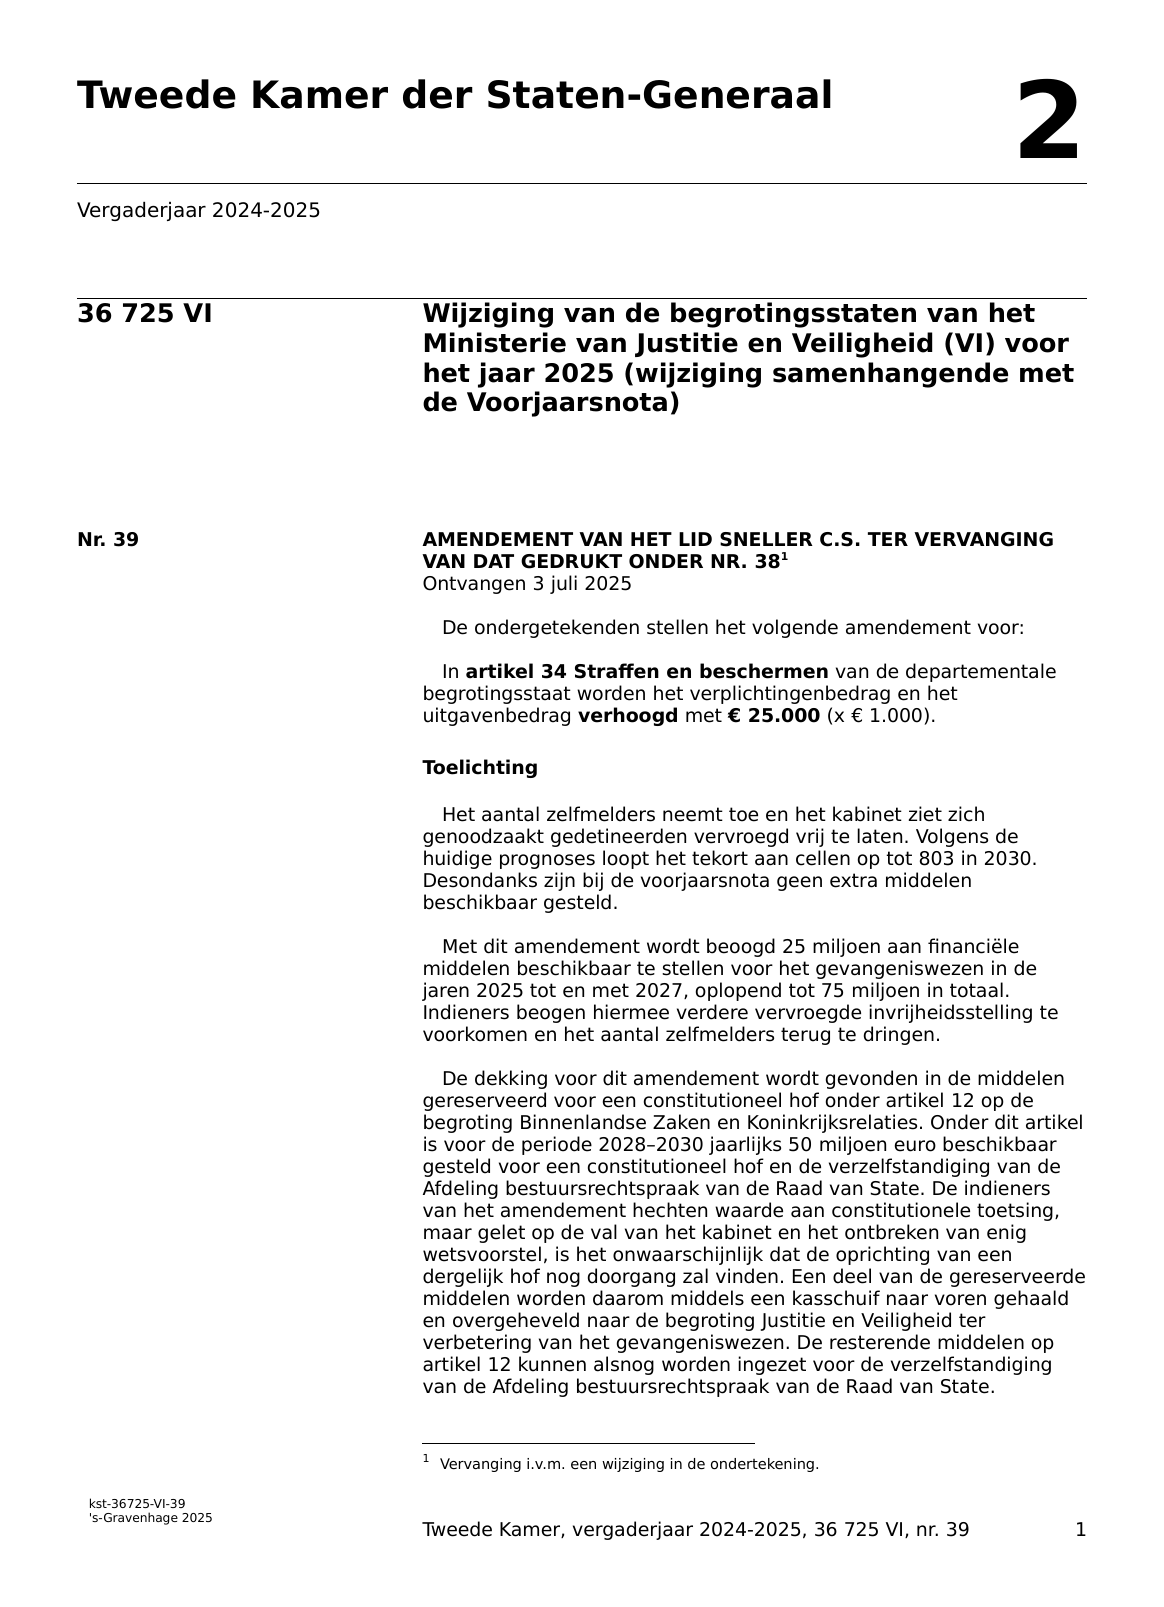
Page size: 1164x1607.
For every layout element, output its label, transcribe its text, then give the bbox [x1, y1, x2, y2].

text Ontvangen 3 juli 2025 [422, 573, 1087, 595]
table_header Tweede Kamer der Staten-Generaal [77, 59, 886, 183]
text Vervanging i.v.m. een wijziging in de ondertekening. [422, 1452, 1087, 1474]
table_cell Vergaderjaar 2024-2025 [77, 184, 1087, 298]
subtitle Nr. 39 AMENDEMENT VAN HET LID SNELLER C.S. TER VERVANGING VAN DAT GEDRUKT ONDER NR. 38 [77, 529, 1087, 573]
text Met dit amendement wordt beoogd 25 miljoen aan financiële middelen beschikbaar te stellen voor het gevangeniswezen in de jaren 2025 tot en met 2027, oplopend tot 75 miljoen in totaal. Indieners beogen hiermee verdere vervroegde invrijheidsstelling te voorkomen en het aantal zelfmelders terug te dringen. [422, 936, 1087, 1046]
text In artikel 34 Straffen en beschermen van de departementale begrotingsstaat worden het verplichtingenbedrag en het uitgavenbedrag verhoogd met € 25.000 (x € 1.000). [422, 661, 1087, 727]
subtitle 36 725 VI Wijziging van de begrotingsstaten van het Ministerie van Justitie en Veiligheid (VI) voor het jaar 2025 (wijziging samenhangende met de Voorjaarsnota) [77, 299, 1087, 418]
text kst-36725-VI-39 [88, 1497, 323, 1511]
text De ondergetekenden stellen het volgende amendement voor: [422, 617, 1087, 639]
table_header 2 [886, 59, 1087, 183]
text De dekking voor dit amendement wordt gevonden in de middelen gereserveerd voor een constitutioneel hof onder artikel 12 op de begroting Binnenlandse Zaken en Koninkrijksrelaties. Onder dit artikel is voor de periode 2028–2030 jaarlijks 50 miljoen euro beschikbaar gesteld voor een constitutioneel hof en de verzelfstandiging van de Afdeling bestuursrechtspraak van de Raad van State. De indieners van het amendement hechten waarde aan constitutionele toetsing, maar gelet op de val van het kabinet en het ontbreken van enig wetsvoorstel, is het onwaarschijnlijk dat de oprichting van een dergelijk hof nog doorgang zal vinden. Een deel van de gereserveerde middelen worden daarom middels een kasschuif naar voren gehaald en overgeheveld naar de begroting Justitie en Veiligheid ter verbetering van het gevangeniswezen. De resterende middelen op artikel 12 kunnen alsnog worden ingezet voor de verzelfstandiging van de Afdeling bestuursrechtspraak van de Raad van State. [422, 1068, 1087, 1398]
text Het aantal zelfmelders neemt toe en het kabinet ziet zich genoodzaakt gedetineerden vervroegd vrij te laten. Volgens de huidige prognoses loopt het tekort aan cellen op tot 803 in 2030. Desondanks zijn bij de voorjaarsnota geen extra middelen beschikbaar gesteld. [422, 804, 1087, 914]
subtitle Toelichting [422, 757, 1087, 779]
text 's-Gravenhage 2025 [88, 1511, 323, 1525]
